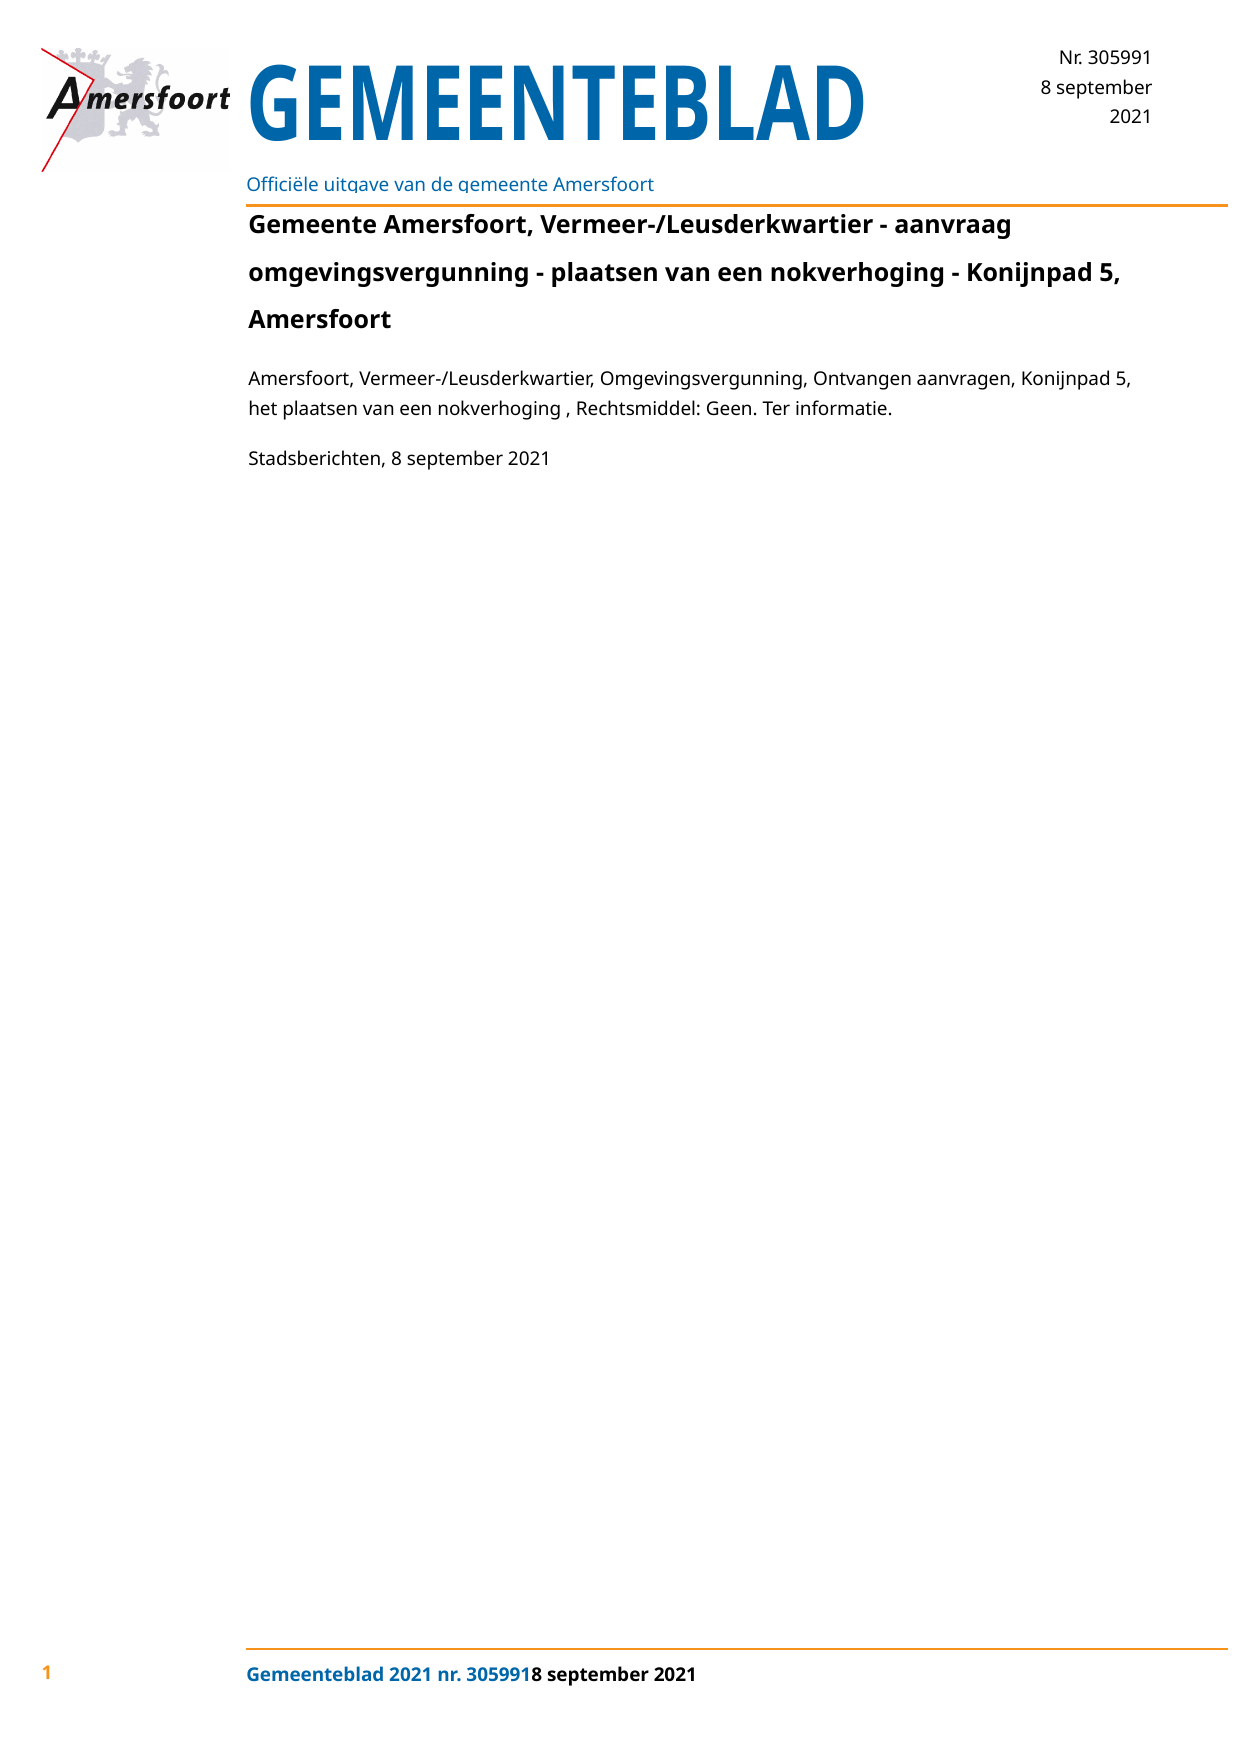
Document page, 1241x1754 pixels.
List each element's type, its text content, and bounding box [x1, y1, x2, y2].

picture [41, 47, 231, 172]
text Amersfoort, Vermeer-/Leusderkwartier, Omgevingsvergunning, Ontvangen aanvragen, Konijnpad 5, het plaatsen van een nokverhoging , Rechtsmiddel: Geen. Ter informatie. [248, 366, 1152, 421]
text Gemeente Amersfoort, Vermeer-/Leusderkwartier - aanvraag omgevingsvergunning - plaatsen van een nokverhoging - Konijnpad 5, Amersfoort [248, 207, 1152, 336]
text Stadsberichten, 8 september 2021 [248, 446, 1152, 471]
